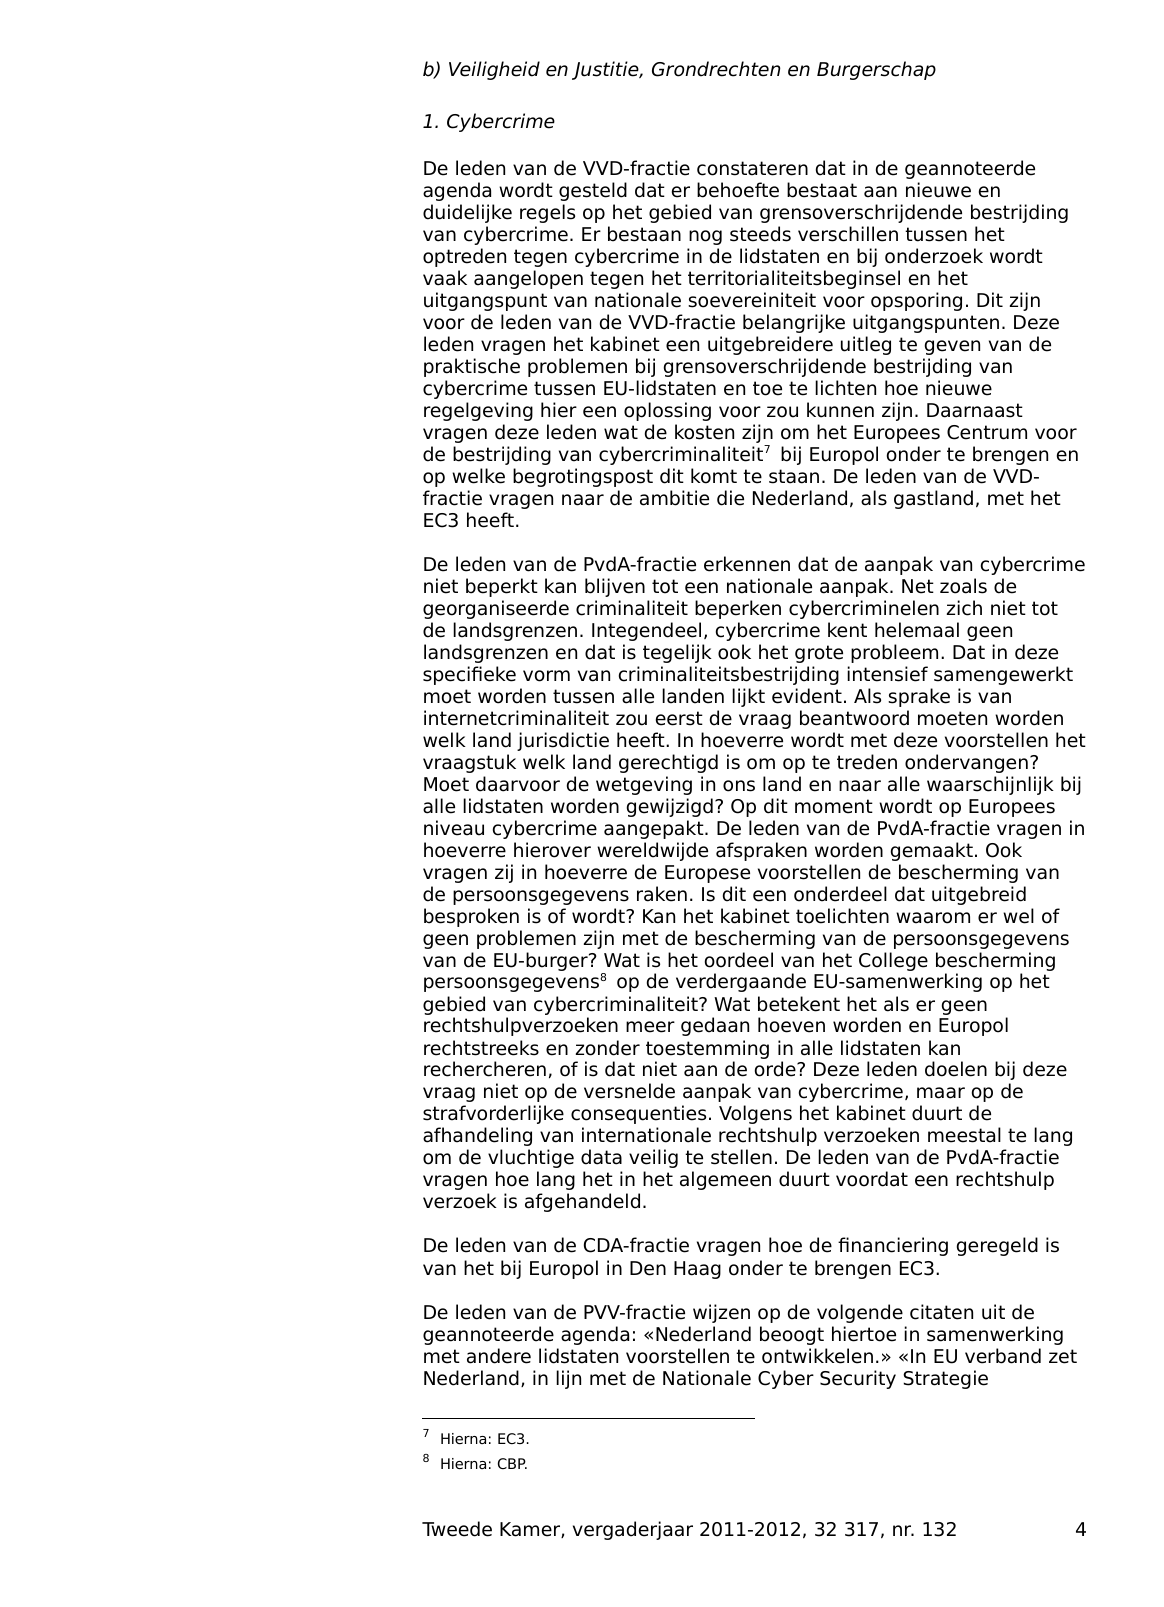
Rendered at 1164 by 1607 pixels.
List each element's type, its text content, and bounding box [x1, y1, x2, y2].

text De leden van de CDA-fractie vragen hoe de financiering geregeld is van het bij Europol in Den Haag onder te brengen EC3. [422, 1235, 1087, 1279]
subtitle 1. Cybercrime [422, 111, 1087, 133]
text Hierna: CBP. [422, 1452, 1087, 1474]
text Hierna: EC3. [422, 1427, 1087, 1449]
subtitle b) Veiligheid en Justitie, Grondrechten en Burgerschap [422, 59, 1087, 81]
text De leden van de VVD-fractie constateren dat in de geannoteerde agenda wordt gesteld dat er behoefte bestaat aan nieuwe en duidelijke regels op het gebied van grensoverschrijdende bestrijding van cybercrime. Er bestaan nog steeds verschillen tussen het optreden tegen cybercrime in de lidstaten en bij onderzoek wordt vaak aangelopen tegen het territorialiteitsbeginsel en het uitgangspunt van nationale soevereiniteit voor opsporing. Dit zijn voor de leden van de VVD-fractie belangrijke uitgangspunten. Deze leden vragen het kabinet een uitgebreidere uitleg te geven van de praktische problemen bij grensoverschrijdende bestrijding van cybercrime tussen EU-lidstaten en toe te lichten hoe nieuwe regelgeving hier een oplossing voor zou kunnen zijn. Daarnaast vragen deze leden wat de kosten zijn om het Europees Centrum voor de bestrijding van cybercriminaliteit bij Europol onder te brengen en op welke begrotingspost dit komt te staan. De leden van de VVD-fractie vragen naar de ambitie die Nederland, als gastland, met het EC3 heeft. [422, 158, 1087, 532]
text De leden van de PvdA-fractie erkennen dat de aanpak van cybercrime niet beperkt kan blijven tot een nationale aanpak. Net zoals de georganiseerde criminaliteit beperken cybercriminelen zich niet tot de landsgrenzen. Integendeel, cybercrime kent helemaal geen landsgrenzen en dat is tegelijk ook het grote probleem. Dat in deze specifieke vorm van criminaliteitsbestrijding intensief samengewerkt moet worden tussen alle landen lijkt evident. Als sprake is van internetcriminaliteit zou eerst de vraag beantwoord moeten worden welk land jurisdictie heeft. In hoeverre wordt met deze voorstellen het vraagstuk welk land gerechtigd is om op te treden ondervangen? Moet daarvoor de wetgeving in ons land en naar alle waarschijnlijk bij alle lidstaten worden gewijzigd? Op dit moment wordt op Europees niveau cybercrime aangepakt. De leden van de PvdA-fractie vragen in hoeverre hierover wereldwijde afspraken worden gemaakt. Ook vragen zij in hoeverre de Europese voorstellen de bescherming van de persoonsgegevens raken. Is dit een onderdeel dat uitgebreid besproken is of wordt? Kan het kabinet toelichten waarom er wel of geen problemen zijn met de bescherming van de persoonsgegevens van de EU-burger? Wat is het oordeel van het College bescherming persoonsgegevens op de verdergaande EU-samenwerking op het gebied van cybercriminaliteit? Wat betekent het als er geen rechtshulpverzoeken meer gedaan hoeven worden en Europol rechtstreeks en zonder toestemming in alle lidstaten kan rechercheren, of is dat niet aan de orde? Deze leden doelen bij deze vraag niet op de versnelde aanpak van cybercrime, maar op de strafvorderlijke consequenties. Volgens het kabinet duurt de afhandeling van internationale rechtshulp verzoeken meestal te lang om de vluchtige data veilig te stellen. De leden van de PvdA-fractie vragen hoe lang het in het algemeen duurt voordat een rechtshulp verzoek is afgehandeld. [422, 554, 1087, 1213]
text De leden van de PVV-fractie wijzen op de volgende citaten uit de geannoteerde agenda: «Nederland beoogt hiertoe in samenwerking met andere lidstaten voorstellen te ontwikkelen.» «In EU verband zet Nederland, in lijn met de Nationale Cyber Security Strategie [422, 1302, 1087, 1389]
